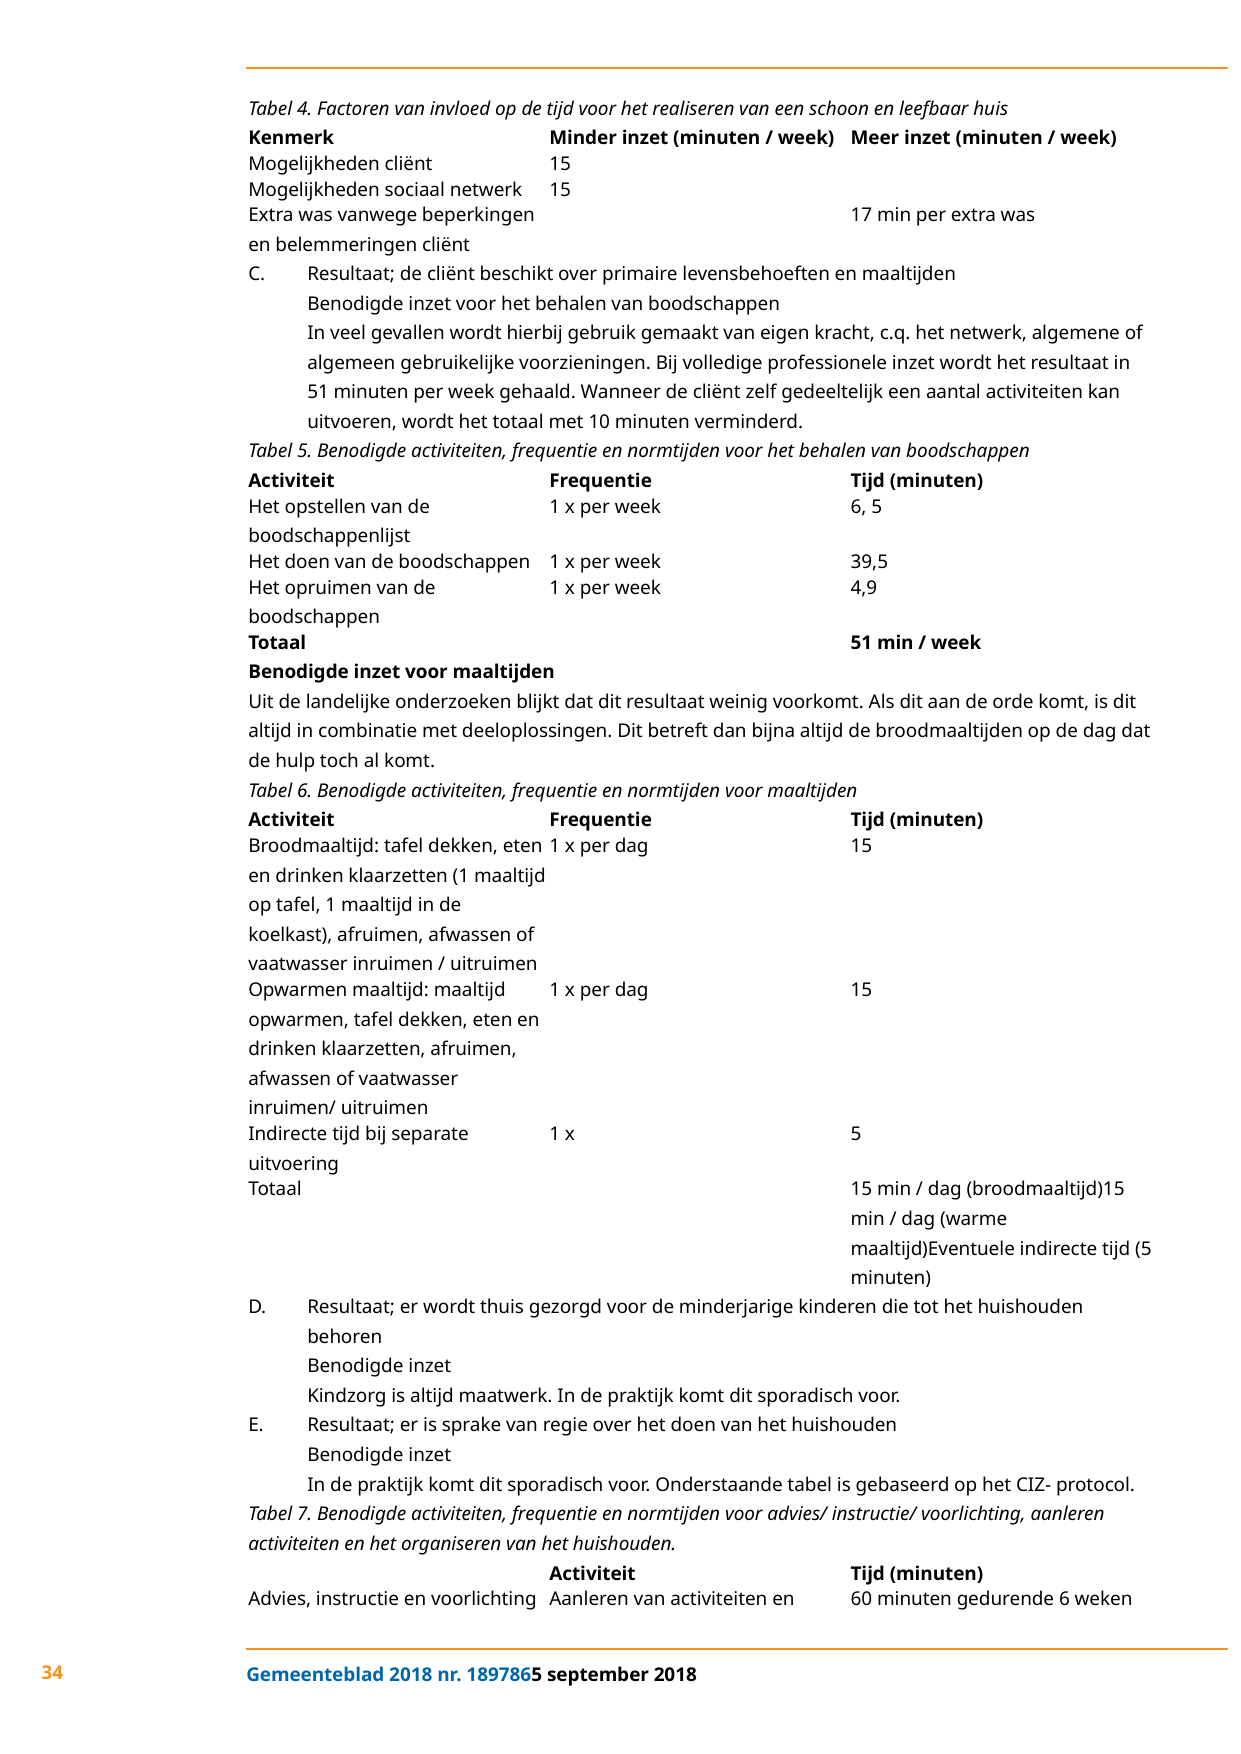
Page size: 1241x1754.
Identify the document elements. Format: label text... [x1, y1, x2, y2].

table_cell 4,9 [850, 574, 1152, 629]
text Tabel 6. Benodigde activiteiten, frequentie en normtijden voor maaltijden [248, 777, 1152, 802]
table_cell 1 x per dag [549, 832, 850, 976]
table_cell 15 [549, 150, 850, 176]
picture [41, 47, 231, 172]
table_header Activiteit [549, 1560, 850, 1585]
table_cell 15 [850, 832, 1152, 976]
table_cell 17 min per extra was [850, 202, 1152, 257]
table_cell [549, 202, 850, 257]
table_header Kenmerk [248, 125, 549, 150]
table_cell Totaal [248, 1176, 549, 1290]
table_cell 15 [549, 176, 850, 202]
table_cell [549, 630, 850, 655]
table_cell Indirecte tijd bij separate uitvoering [248, 1120, 549, 1176]
list Benodigde inzet [248, 1352, 1152, 1378]
table_cell 39,5 [850, 549, 1152, 574]
table_header Tijd (minuten) [850, 806, 1152, 832]
table_cell Aanleren van activiteiten en [549, 1585, 850, 1611]
table_header Activiteit [248, 806, 549, 832]
table_cell 6, 5 [850, 493, 1152, 548]
table_header Frequentie [549, 806, 850, 832]
table_cell 1 x [549, 1120, 850, 1176]
table_cell Extra was vanwege beperkingen en belemmeringen cliënt [248, 202, 549, 257]
table_cell 1 x per week [549, 549, 850, 574]
text Tabel 4. Factoren van invloed op de tijd voor het realiseren van een schoon en leefbaar huis [248, 95, 1152, 121]
table_cell Het doen van de boodschappen [248, 549, 549, 574]
table_header Frequentie [549, 468, 850, 493]
table_cell 15 [850, 976, 1152, 1120]
list Resultaat; er wordt thuis gezorgd voor de minderjarige kinderen die tot het huishouden behoren [248, 1293, 1152, 1349]
table_cell Opwarmen maaltijd: maaltijd opwarmen, tafel dekken, eten en drinken klaarzetten, afruimen, afwassen of vaatwasser inruimen/ uitruimen [248, 976, 549, 1120]
list Resultaat; de cliënt beschikt over primaire levensbehoeften en maaltijden [248, 260, 1152, 286]
text Benodigde inzet voor maaltijden [248, 658, 1152, 684]
table_cell 5 [850, 1120, 1152, 1176]
table_cell Het opstellen van de boodschappenlijst [248, 493, 549, 548]
table_header Tijd (minuten) [850, 468, 1152, 493]
table_cell Het opruimen van de boodschappen [248, 574, 549, 629]
text Tabel 5. Benodigde activiteiten, frequentie en normtijden voor het behalen van boodschappen [248, 438, 1152, 463]
table_header Meer inzet (minuten / week) [850, 125, 1152, 150]
table_cell Mogelijkheden cliënt [248, 150, 549, 176]
table_cell [549, 1176, 850, 1290]
list Resultaat; er is sprake van regie over het doen van het huishouden [248, 1412, 1152, 1437]
table_cell Advies, instructie en voorlichting [248, 1585, 549, 1611]
table_cell 1 x per week [549, 574, 850, 629]
text Uit de landelijke onderzoeken blijkt dat dit resultaat weinig voorkomt. Als dit aan de orde komt, is dit altijd in combinatie met deeloplossingen. Dit betreft dan bijna altijd de broodmaaltijden op de dag dat de hulp toch al komt. [248, 688, 1152, 773]
table_header Tijd (minuten) [850, 1560, 1152, 1585]
list In veel gevallen wordt hierbij gebruik gemaakt van eigen kracht, c.q. het netwerk, algemene of algemeen gebruikelijke voorzieningen. Bij volledige professionele inzet wordt het resultaat in 51 minuten per week gehaald. Wanneer de cliënt zelf gedeeltelijk een aantal activiteiten kan uitvoeren, wordt het totaal met 10 minuten verminderd. [248, 319, 1152, 434]
table_cell 1 x per dag [549, 976, 850, 1120]
list Benodigde inzet voor het behalen van boodschappen [248, 290, 1152, 316]
table_header [248, 1560, 549, 1585]
table_cell 51 min / week [850, 630, 1152, 655]
list Kindzorg is altijd maatwerk. In de praktijk komt dit sporadisch voor. [248, 1382, 1152, 1408]
table_cell 1 x per week [549, 493, 850, 548]
table_cell Broodmaaltijd: tafel dekken, eten en drinken klaarzetten (1 maaltijd op tafel, 1 maaltijd in de koelkast), afruimen, afwassen of vaatwasser inruimen / uitruimen [248, 832, 549, 976]
table_cell Mogelijkheden sociaal netwerk [248, 176, 549, 202]
list In de praktijk komt dit sporadisch voor. Onderstaande tabel is gebaseerd op het CIZ- protocol. [248, 1471, 1152, 1497]
table_header Minder inzet (minuten / week) [549, 125, 850, 150]
table_cell 60 minuten gedurende 6 weken [850, 1585, 1152, 1611]
table_cell 15 min / dag (broodmaaltijd)15 min / dag (warme maaltijd)Eventuele indirecte tijd (5 minuten) [850, 1176, 1152, 1290]
table_cell Totaal [248, 630, 549, 655]
table_header Activiteit [248, 468, 549, 493]
text Tabel 7. Benodigde activiteiten, frequentie en normtijden voor advies/ instructie/ voorlichting, aanleren activiteiten en het organiseren van het huishouden. [248, 1500, 1152, 1556]
list Benodigde inzet [248, 1441, 1152, 1467]
table_cell [850, 150, 1152, 176]
table_cell [850, 176, 1152, 202]
